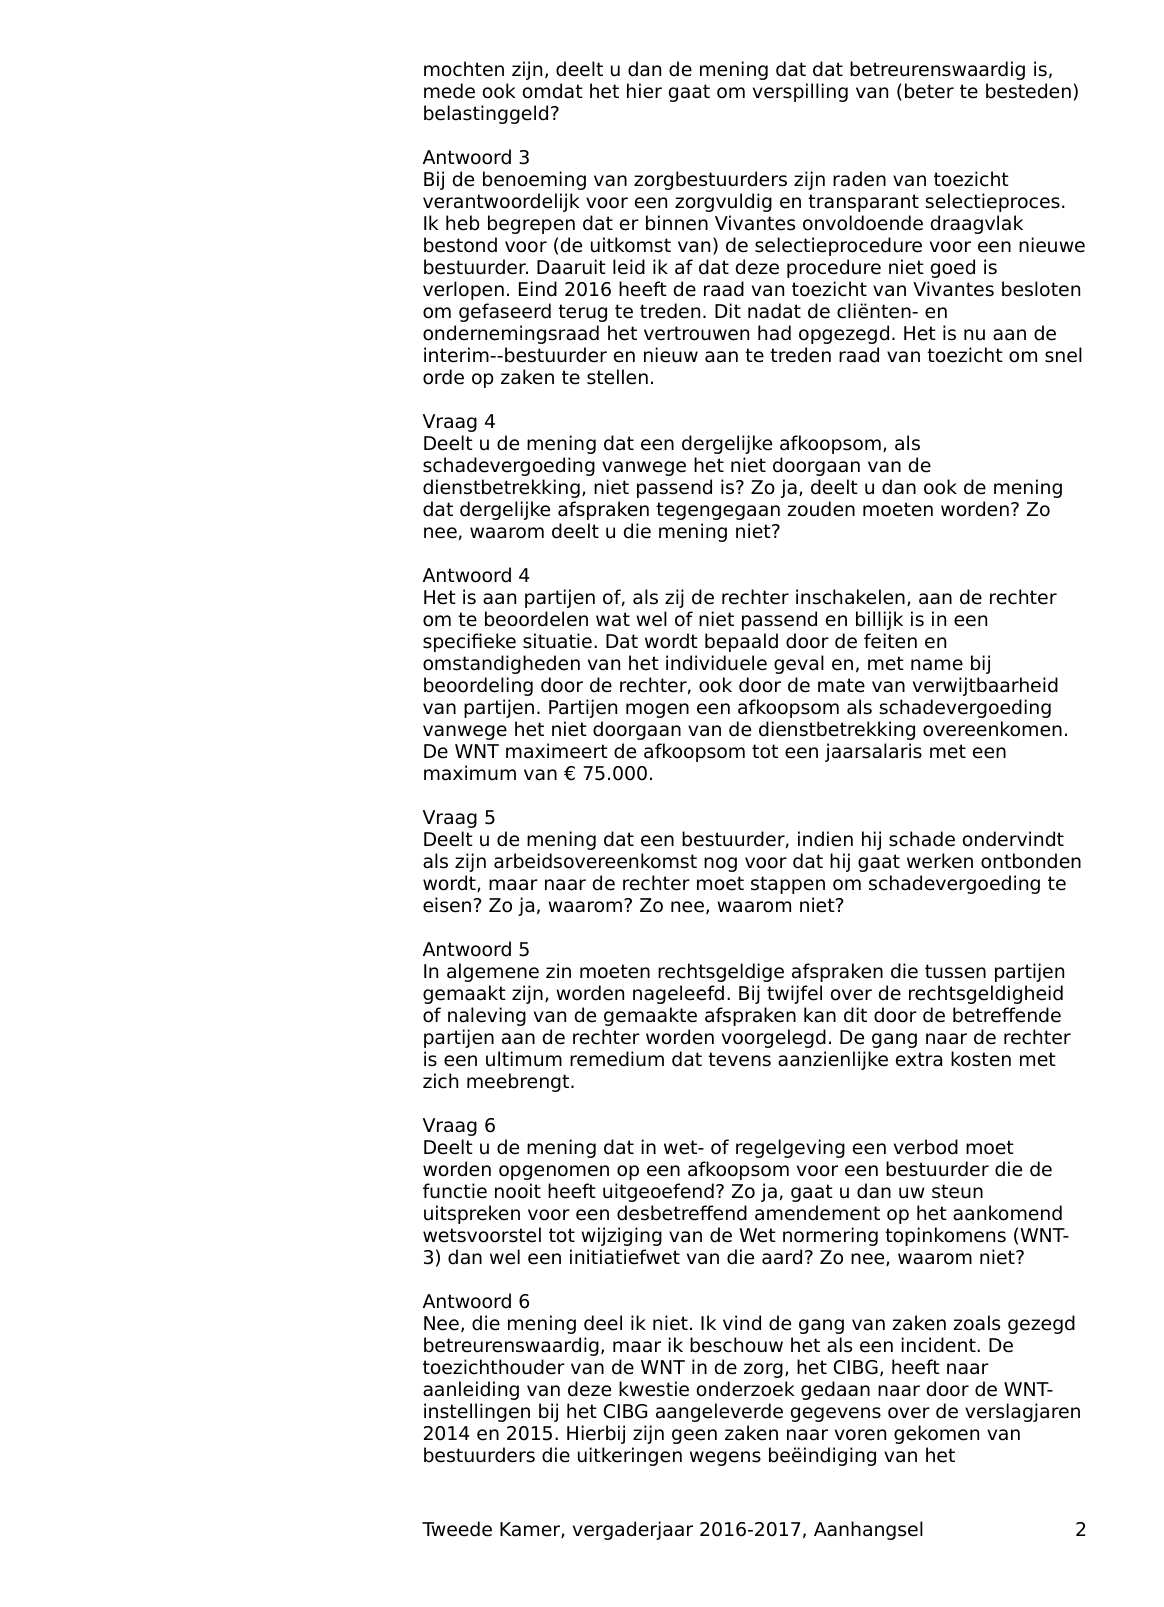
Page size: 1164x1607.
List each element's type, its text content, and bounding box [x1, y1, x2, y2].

text Antwoord 5 [422, 939, 1087, 961]
text Antwoord 6 [422, 1291, 1087, 1313]
text Deelt u de mening dat in wet- of regelgeving een verbod moet worden opgenomen op een afkoopsom voor een bestuurder die de functie nooit heeft uitgeoefend? Zo ja, gaat u dan uw steun uitspreken voor een desbetreffend amendement op het aankomend wetsvoorstel tot wijziging van de Wet normering topinkomens (WNT-3) dan wel een initiatiefwet van die aard? Zo nee, waarom niet? [422, 1137, 1087, 1269]
text In algemene zin moeten rechtsgeldige afspraken die tussen partijen gemaakt zijn, worden nageleefd. Bij twijfel over de rechtsgeldigheid of naleving van de gemaakte afspraken kan dit door de betreffende partijen aan de rechter worden voorgelegd. De gang naar de rechter is een ultimum remedium dat tevens aanzienlijke extra kosten met zich meebrengt. [422, 961, 1087, 1093]
text Vraag 5 [422, 807, 1087, 829]
text Het is aan partijen of, als zij de rechter inschakelen, aan de rechter om te beoordelen wat wel of niet passend en billijk is in een specifieke situatie. Dat wordt bepaald door de feiten en omstandigheden van het individuele geval en, met name bij beoordeling door de rechter, ook door de mate van verwijtbaarheid van partijen. Partijen mogen een afkoopsom als schadevergoeding vanwege het niet doorgaan van de dienstbetrekking overeenkomen. De WNT maximeert de afkoopsom tot een jaarsalaris met een maximum van € 75.000. [422, 587, 1087, 785]
text Bij de benoeming van zorgbestuurders zijn raden van toezicht verantwoordelijk voor een zorgvuldig en transparant selectieproces. Ik heb begrepen dat er binnen Vivantes onvoldoende draagvlak bestond voor (de uitkomst van) de selectieprocedure voor een nieuwe bestuurder. Daaruit leid ik af dat deze procedure niet goed is verlopen. Eind 2016 heeft de raad van toezicht van Vivantes besloten om gefaseerd terug te treden. Dit nadat de cliënten- en ondernemingsraad het vertrouwen had opgezegd. Het is nu aan de interim--bestuurder en nieuw aan te treden raad van toezicht om snel orde op zaken te stellen. [422, 169, 1087, 389]
text mochten zijn, deelt u dan de mening dat dat betreurenswaardig is, mede ook omdat het hier gaat om verspilling van (beter te besteden) belastinggeld? [422, 59, 1087, 125]
text Antwoord 4 [422, 565, 1087, 587]
text Vraag 4 [422, 411, 1087, 433]
text Nee, die mening deel ik niet. Ik vind de gang van zaken zoals gezegd betreurenswaardig, maar ik beschouw het als een incident. De toezichthouder van de WNT in de zorg, het CIBG, heeft naar aanleiding van deze kwestie onderzoek gedaan naar door de WNT-instellingen bij het CIBG aangeleverde gegevens over de verslagjaren 2014 en 2015. Hierbij zijn geen zaken naar voren gekomen van bestuurders die uitkeringen wegens beëindiging van het [422, 1313, 1087, 1467]
text Deelt u de mening dat een dergelijke afkoopsom, als schadevergoeding vanwege het niet doorgaan van de dienstbetrekking, niet passend is? Zo ja, deelt u dan ook de mening dat dergelijke afspraken tegengegaan zouden moeten worden? Zo nee, waarom deelt u die mening niet? [422, 433, 1087, 543]
text Deelt u de mening dat een bestuurder, indien hij schade ondervindt als zijn arbeidsovereenkomst nog voor dat hij gaat werken ontbonden wordt, maar naar de rechter moet stappen om schadevergoeding te eisen? Zo ja, waarom? Zo nee, waarom niet? [422, 829, 1087, 917]
text Antwoord 3 [422, 147, 1087, 169]
text Vraag 6 [422, 1115, 1087, 1137]
